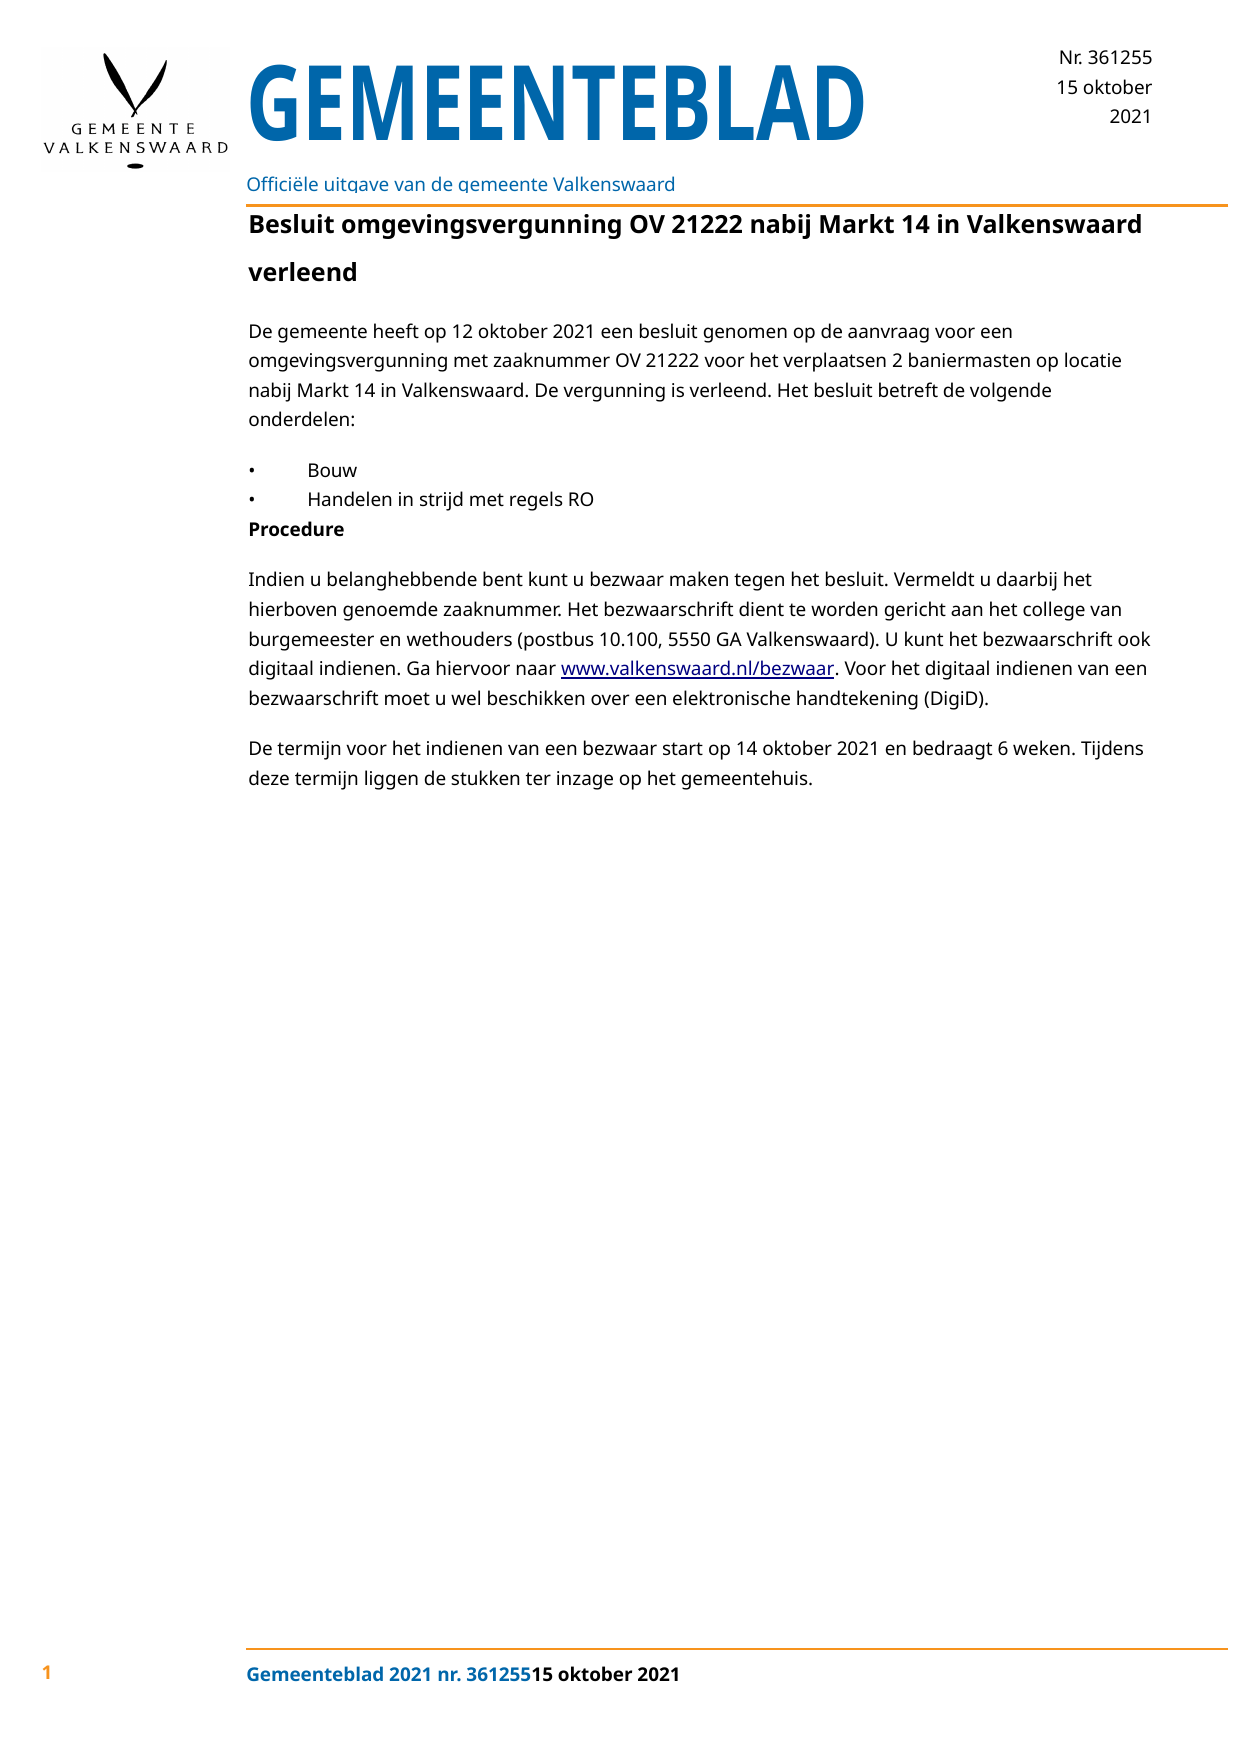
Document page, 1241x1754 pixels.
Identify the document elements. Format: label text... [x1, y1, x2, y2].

text Besluit omgevingsvergunning OV 21222 nabij Markt 14 in Valkenswaard verleend [248, 207, 1152, 288]
text De termijn voor het indienen van een bezwaar start op 14 oktober 2021 en bedraagt 6 weken. Tijdens deze termijn liggen de stukken ter inzage op het gemeentehuis. [248, 735, 1152, 791]
picture [41, 47, 231, 172]
text De gemeente heeft op 12 oktober 2021 een besluit genomen op de aanvraag voor een omgevingsvergunning met zaaknummer OV 21222 voor het verplaatsen 2 baniermasten op locatie nabij Markt 14 in Valkenswaard. De vergunning is verleend. Het besluit betreft de volgende onderdelen: [248, 318, 1152, 432]
text Procedure [248, 516, 1152, 542]
text Indien u belanghebbende bent kunt u bezwaar maken tegen het besluit. Vermeldt u daarbij het hierboven genoemde zaaknummer. Het bezwaarschrift dient te worden gericht aan het college van burgemeester en wethouders (postbus 10.100, 5550 GA Valkenswaard). U kunt het bezwaarschrift ook digitaal indienen. Ga hiervoor naar www.valkenswaard.nl/bezwaar. Voor het digitaal indienen van een bezwaarschrift moet u wel beschikken over een elektronische handtekening (DigiD). [248, 567, 1152, 711]
list Handelen in strijd met regels RO [248, 487, 1152, 512]
list Bouw [248, 457, 1152, 483]
